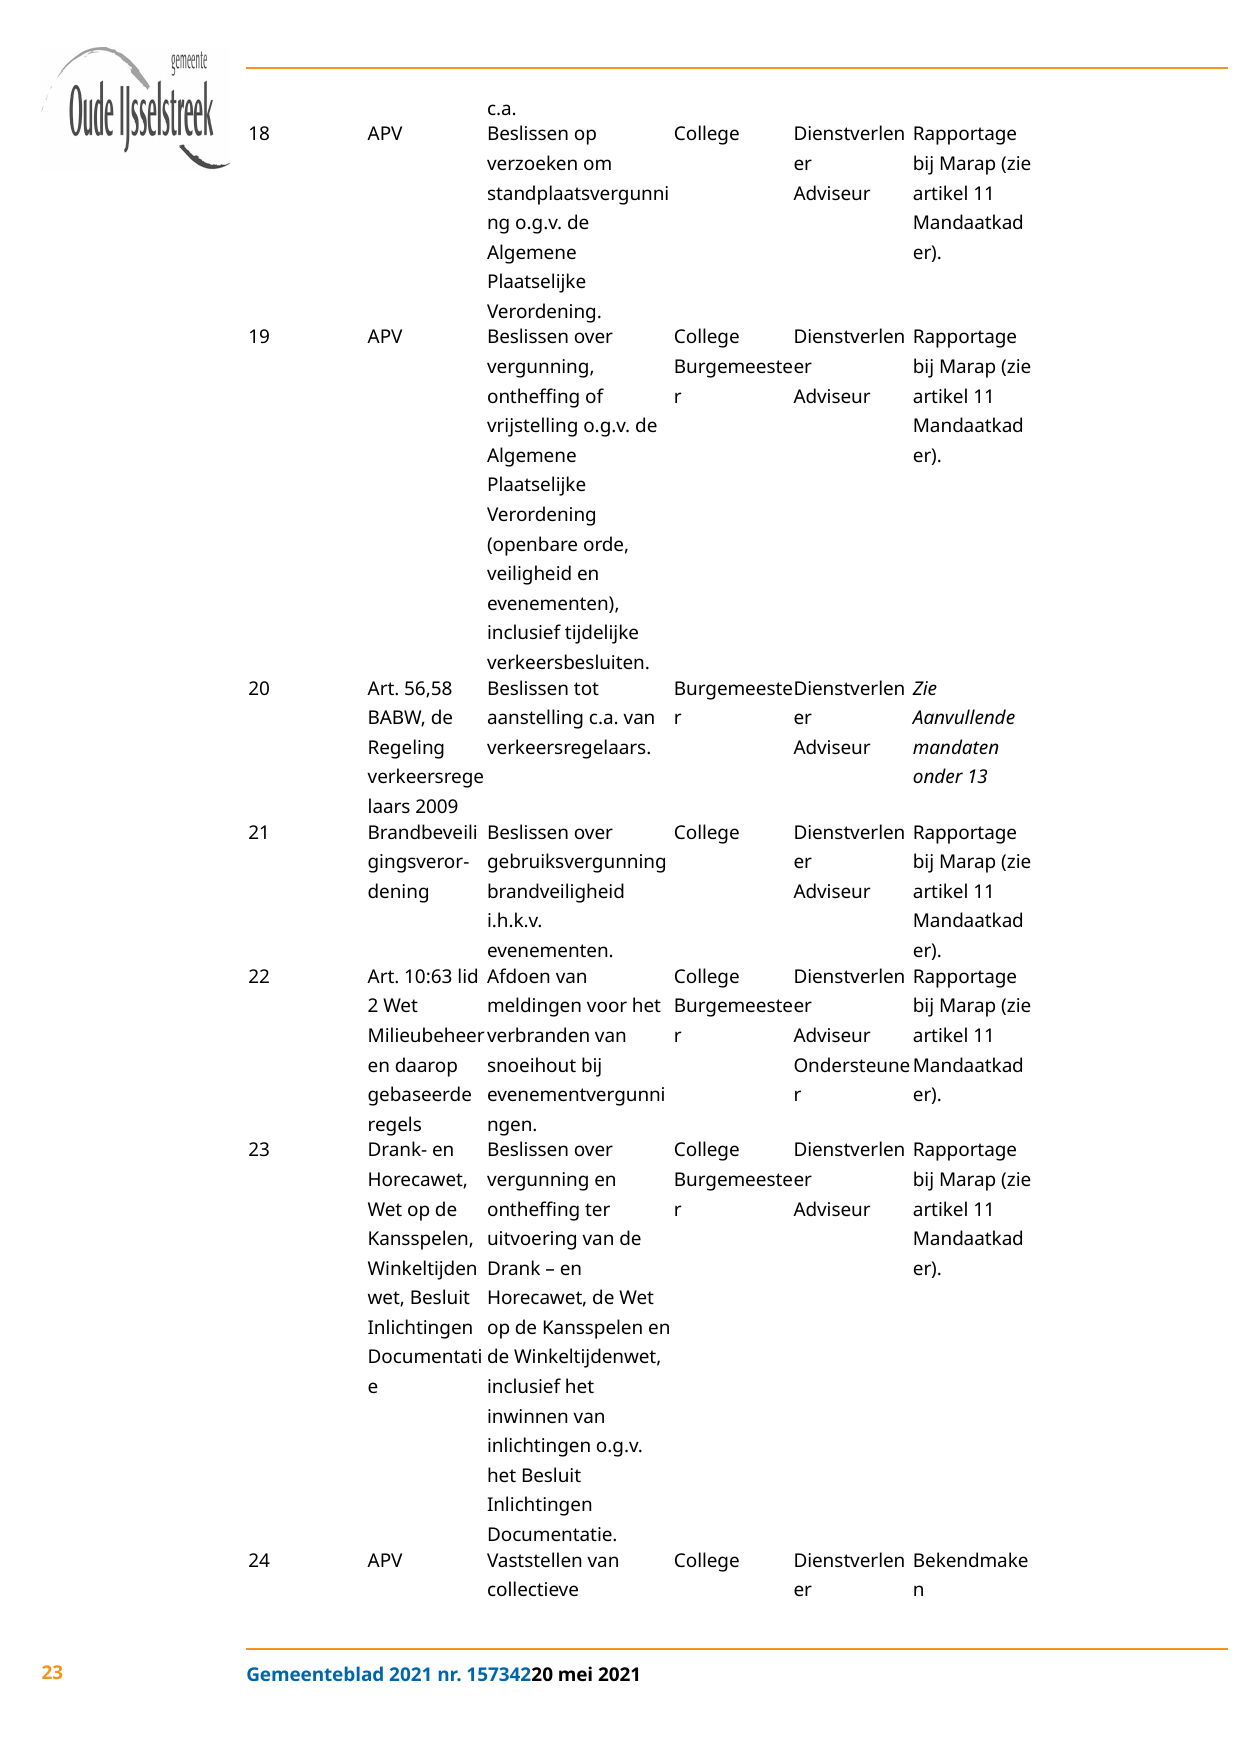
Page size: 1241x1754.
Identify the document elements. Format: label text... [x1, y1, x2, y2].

table_cell [793, 95, 913, 121]
table_cell Burgemeester [674, 675, 793, 819]
table_cell 23 [248, 1137, 367, 1547]
table_cell Drank- en Horecawet, Wet op de Kansspelen, Winkeltijdenwet, Besluit Inlichtingen Documentatie [368, 1137, 487, 1547]
table_cell 24 [248, 1547, 367, 1602]
table_cell Afdoen van meldingen voor het verbranden van snoeihout bij evenementvergunningen. [487, 963, 674, 1137]
table_cell Beslissen over vergunning en ontheffing ter uitvoering van de Drank – en Horecawet, de Wet op de Kansspelen en de Winkeltijdenwet, inclusief het inwinnen van inlichtingen o.g.v. het Besluit Inlichtingen Documentatie. [487, 1137, 674, 1547]
table_cell Art. 10:63 lid 2 Wet Milieubeheer en daarop gebaseerde regels [368, 963, 487, 1137]
table_cell Rapportage bij Marap (zie artikel 11 Mandaatkader). [913, 963, 1032, 1137]
table_cell [248, 95, 367, 121]
table_cell College [674, 121, 793, 324]
table_cell Rapportage bij Marap (zie artikel 11 Mandaatkader). [913, 324, 1032, 675]
table_cell Dienstverlener Adviseur [793, 1137, 913, 1547]
table_cell Dienstverlener Adviseur Ondersteuner [793, 963, 913, 1137]
table_cell Dienstverlener Adviseur [793, 675, 913, 819]
table_cell 20 [248, 675, 367, 819]
table_cell Beslissen tot aanstelling c.a. van verkeersregelaars. [487, 675, 674, 819]
table_cell [368, 95, 487, 121]
table_cell Dienstverlener Adviseur [793, 121, 913, 324]
table_cell Rapportage bij Marap (zie artikel 11 Mandaatkader). [913, 1137, 1032, 1547]
table_cell Beslissen over vergunning, ontheffing of vrijstelling o.g.v. de Algemene Plaatselijke Verordening (openbare orde, veiligheid en evenementen), inclusief tijdelijke verkeersbesluiten. [487, 324, 674, 675]
table_cell Rapportage bij Marap (zie artikel 11 Mandaatkader). [913, 819, 1032, 963]
table_cell College Burgemeester [674, 1137, 793, 1547]
table_cell Beslissen over gebruiksvergunning brandveiligheid i.h.k.v. evenementen. [487, 819, 674, 963]
table_cell Dienstverlener Adviseur [793, 819, 913, 963]
table_cell APV [368, 324, 487, 675]
table_cell Dienstverlener [793, 1547, 913, 1602]
table_cell College [674, 819, 793, 963]
table_cell Zie Aanvullende mandaten onder 13 [913, 675, 1032, 819]
table_cell 21 [248, 819, 367, 963]
table_cell 18 [248, 121, 367, 324]
table_cell College Burgemeester [674, 963, 793, 1137]
table_cell College [674, 1547, 793, 1602]
table_cell c.a. [487, 95, 674, 121]
table_cell Rapportage bij Marap (zie artikel 11 Mandaatkader). [913, 121, 1032, 324]
table_cell College Burgemeester [674, 324, 793, 675]
table_cell Art. 56,58 BABW, de Regeling verkeersregelaars 2009 [368, 675, 487, 819]
table_cell Beslissen op verzoeken om standplaatsvergunning o.g.v. de Algemene Plaatselijke Verordening. [487, 121, 674, 324]
table_cell [674, 95, 793, 121]
table_cell Brandbeveiligingsveror-dening [368, 819, 487, 963]
table_cell APV [368, 1547, 487, 1602]
table_cell 22 [248, 963, 367, 1137]
table_cell Bekendmaken [913, 1547, 1032, 1602]
picture [41, 47, 231, 172]
table_cell 19 [248, 324, 367, 675]
table_cell Vaststellen van collectieve [487, 1547, 674, 1602]
table_cell APV [368, 121, 487, 324]
table_cell Dienstverlener Adviseur [793, 324, 913, 675]
table_cell [913, 95, 1032, 121]
